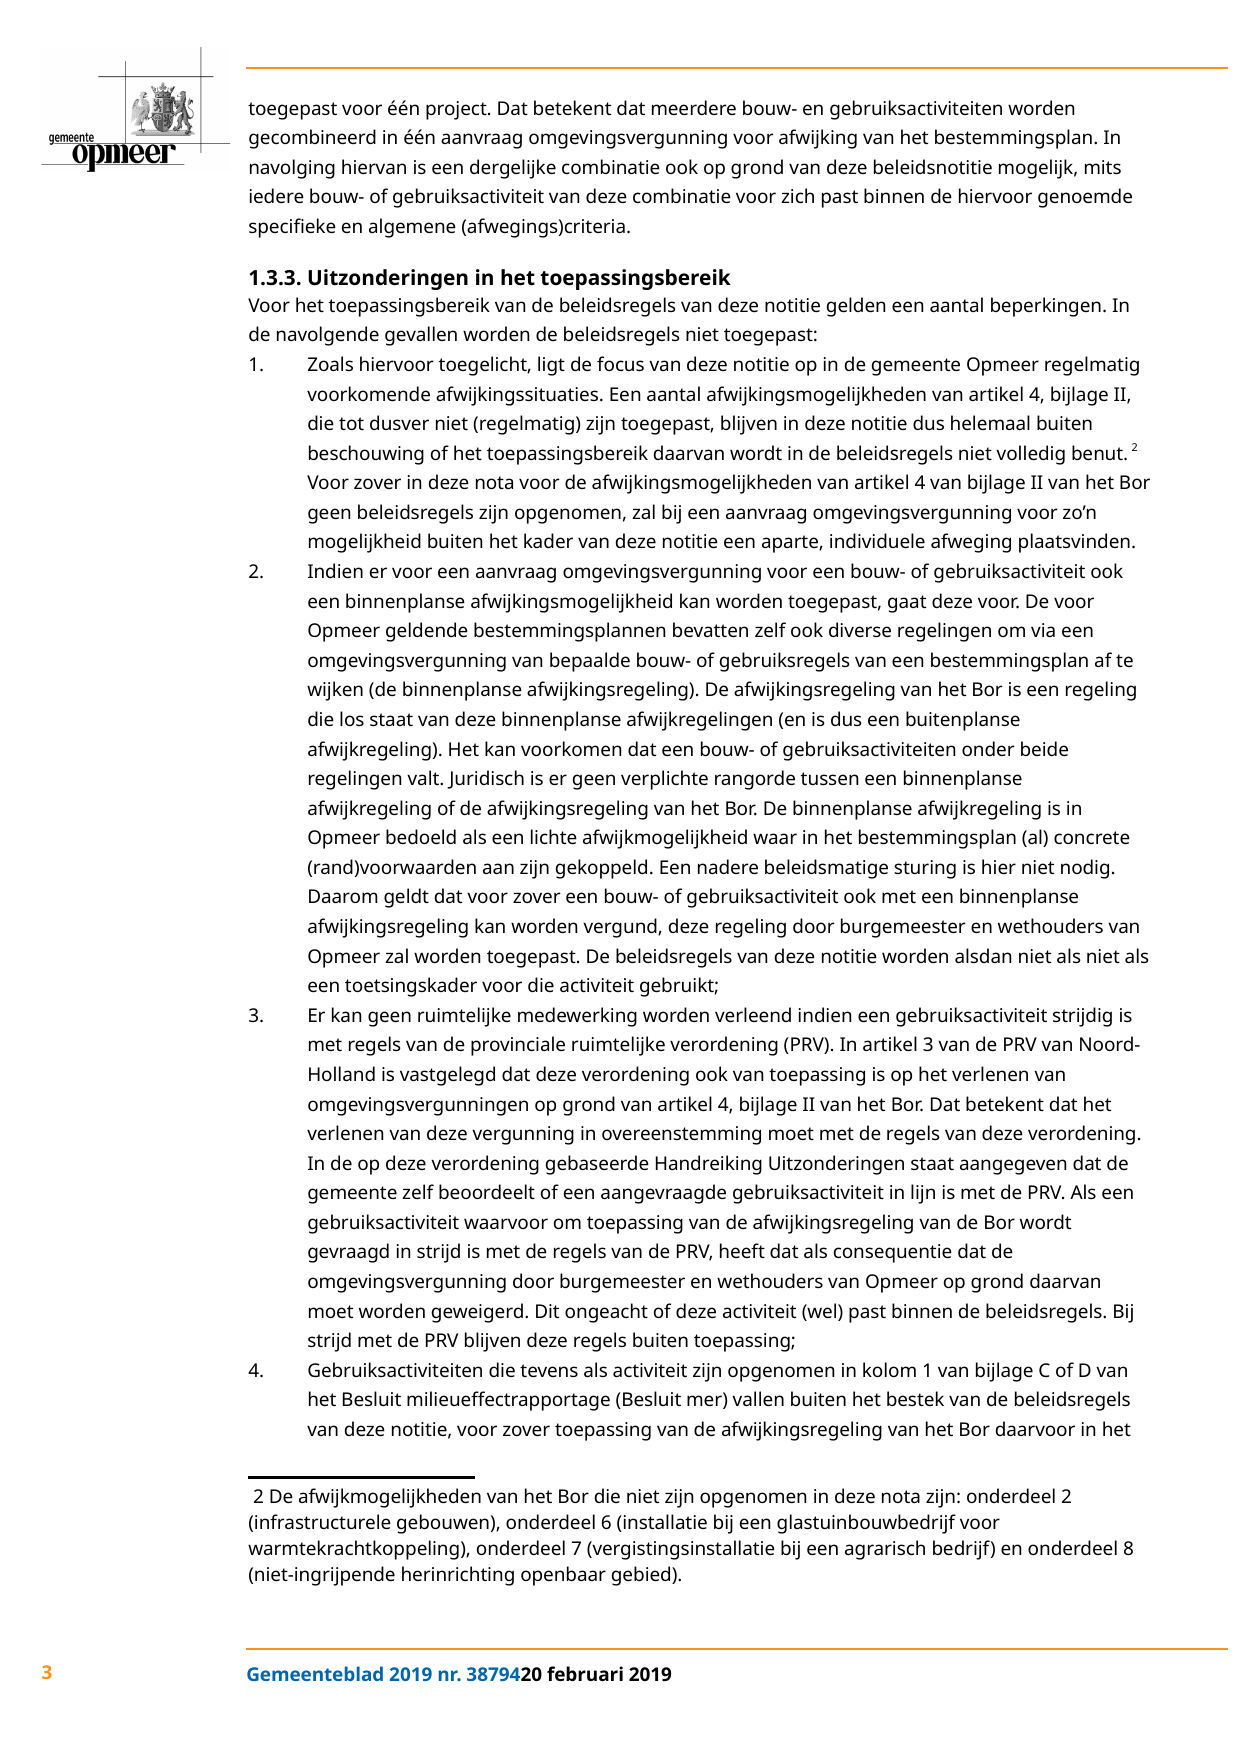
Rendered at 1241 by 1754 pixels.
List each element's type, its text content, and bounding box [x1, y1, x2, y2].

text toegepast voor één project. Dat betekent dat meerdere bouw- en gebruiksactiviteiten worden gecombineerd in één aanvraag omgevingsvergunning voor afwijking van het bestemmingsplan. In navolging hiervan is een dergelijke combinatie ook op grond van deze beleidsnotitie mogelijk, mits iedere bouw- of gebruiksactiviteit van deze combinatie voor zich past binnen de hiervoor genoemde specifieke en algemene (afwegings)criteria. [248, 95, 1152, 239]
list Gebruiksactiviteiten die tevens als activiteit zijn opgenomen in kolom 1 van bijlage C of D van het Besluit milieueffectrapportage (Besluit mer) vallen buiten het bestek van de beleidsregels van deze notitie, voor zover toepassing van de afwijkingsregeling van het Bor daarvoor in het [248, 1357, 1152, 1442]
list Er kan geen ruimtelijke medewerking worden verleend indien een gebruiksactiviteit strijdig is met regels van de provinciale ruimtelijke verordening (PRV). In artikel 3 van de PRV van Noord-Holland is vastgelegd dat deze verordening ook van toepassing is op het verlenen van omgevingsvergunningen op grond van artikel 4, bijlage II van het Bor. Dat betekent dat het verlenen van deze vergunning in overeenstemming moet met de regels van deze verordening. In de op deze verordening gebaseerde Handreiking Uitzonderingen staat aangegeven dat de gemeente zelf beoordeelt of een aangevraagde gebruiksactiviteit in lijn is met de PRV. Als een gebruiksactiviteit waarvoor om toepassing van de afwijkingsregeling van de Bor wordt gevraagd in strijd is met de regels van de PRV, heeft dat als consequentie dat de omgevingsvergunning door burgemeester en wethouders van Opmeer op grond daarvan moet worden geweigerd. Dit ongeacht of deze activiteit (wel) past binnen de beleidsregels. Bij strijd met de PRV blijven deze regels buiten toepassing; [248, 1002, 1152, 1353]
text 1.3.3. Uitzonderingen in het toepassingsbereik [248, 263, 1152, 292]
text Voor het toepassingsbereik van de beleidsregels van deze notitie gelden een aantal beperkingen. In de navolgende gevallen worden de beleidsregels niet toegepast: [248, 292, 1152, 347]
list Indien er voor een aanvraag omgevingsvergunning voor een bouw- of gebruiksactiviteit ook een binnenplanse afwijkingsmogelijkheid kan worden toegepast, gaat deze voor. De voor Opmeer geldende bestemmingsplannen bevatten zelf ook diverse regelingen om via een omgevingsvergunning van bepaalde bouw- of gebruiksregels van een bestemmingsplan af te wijken (de binnenplanse afwijkingsregeling). De afwijkingsregeling van het Bor is een regeling die los staat van deze binnenplanse afwijkregelingen (en is dus een buitenplanse afwijkregeling). Het kan voorkomen dat een bouw- of gebruiksactiviteiten onder beide regelingen valt. Juridisch is er geen verplichte rangorde tussen een binnenplanse afwijkregeling of de afwijkingsregeling van het Bor. De binnenplanse afwijkregeling is in Opmeer bedoeld als een lichte afwijkmogelijkheid waar in het bestemmingsplan (al) concrete (rand)voorwaarden aan zijn gekoppeld. Een nadere beleidsmatige sturing is hier niet nodig. Daarom geldt dat voor zover een bouw- of gebruiksactiviteit ook met een binnenplanse afwijkingsregeling kan worden vergund, deze regeling door burgemeester en wethouders van Opmeer zal worden toegepast. De beleidsregels van deze notitie worden alsdan niet als niet als een toetsingskader voor die activiteit gebruikt; [248, 558, 1152, 998]
list Zoals hiervoor toegelicht, ligt de focus van deze notitie op in de gemeente Opmeer regelmatig voorkomende afwijkingssituaties. Een aantal afwijkingsmogelijkheden van artikel 4, bijlage II, die tot dusver niet (regelmatig) zijn toegepast, blijven in deze notitie dus helemaal buiten beschouwing of het toepassingsbereik daarvan wordt in de beleidsregels niet volledig benut. Voor zover in deze nota voor de afwijkingsmogelijkheden van artikel 4 van bijlage II van het Bor geen beleidsregels zijn opgenomen, zal bij een aanvraag omgevingsvergunning voor zo’n mogelijkheid buiten het kader van deze notitie een aparte, individuele afweging plaatsvinden. [248, 351, 1152, 554]
list De afwijkmogelijkheden van het Bor die niet zijn opgenomen in deze nota zijn: onderdeel 2 (infrastructurele gebouwen), onderdeel 6 (installatie bij een glastuinbouwbedrijf voor warmtekrachtkoppeling), onderdeel 7 (vergistingsinstallatie bij een agrarisch bedrijf) en onderdeel 8 (niet-ingrijpende herinrichting openbaar gebied). [248, 1483, 1152, 1586]
picture [41, 47, 231, 172]
